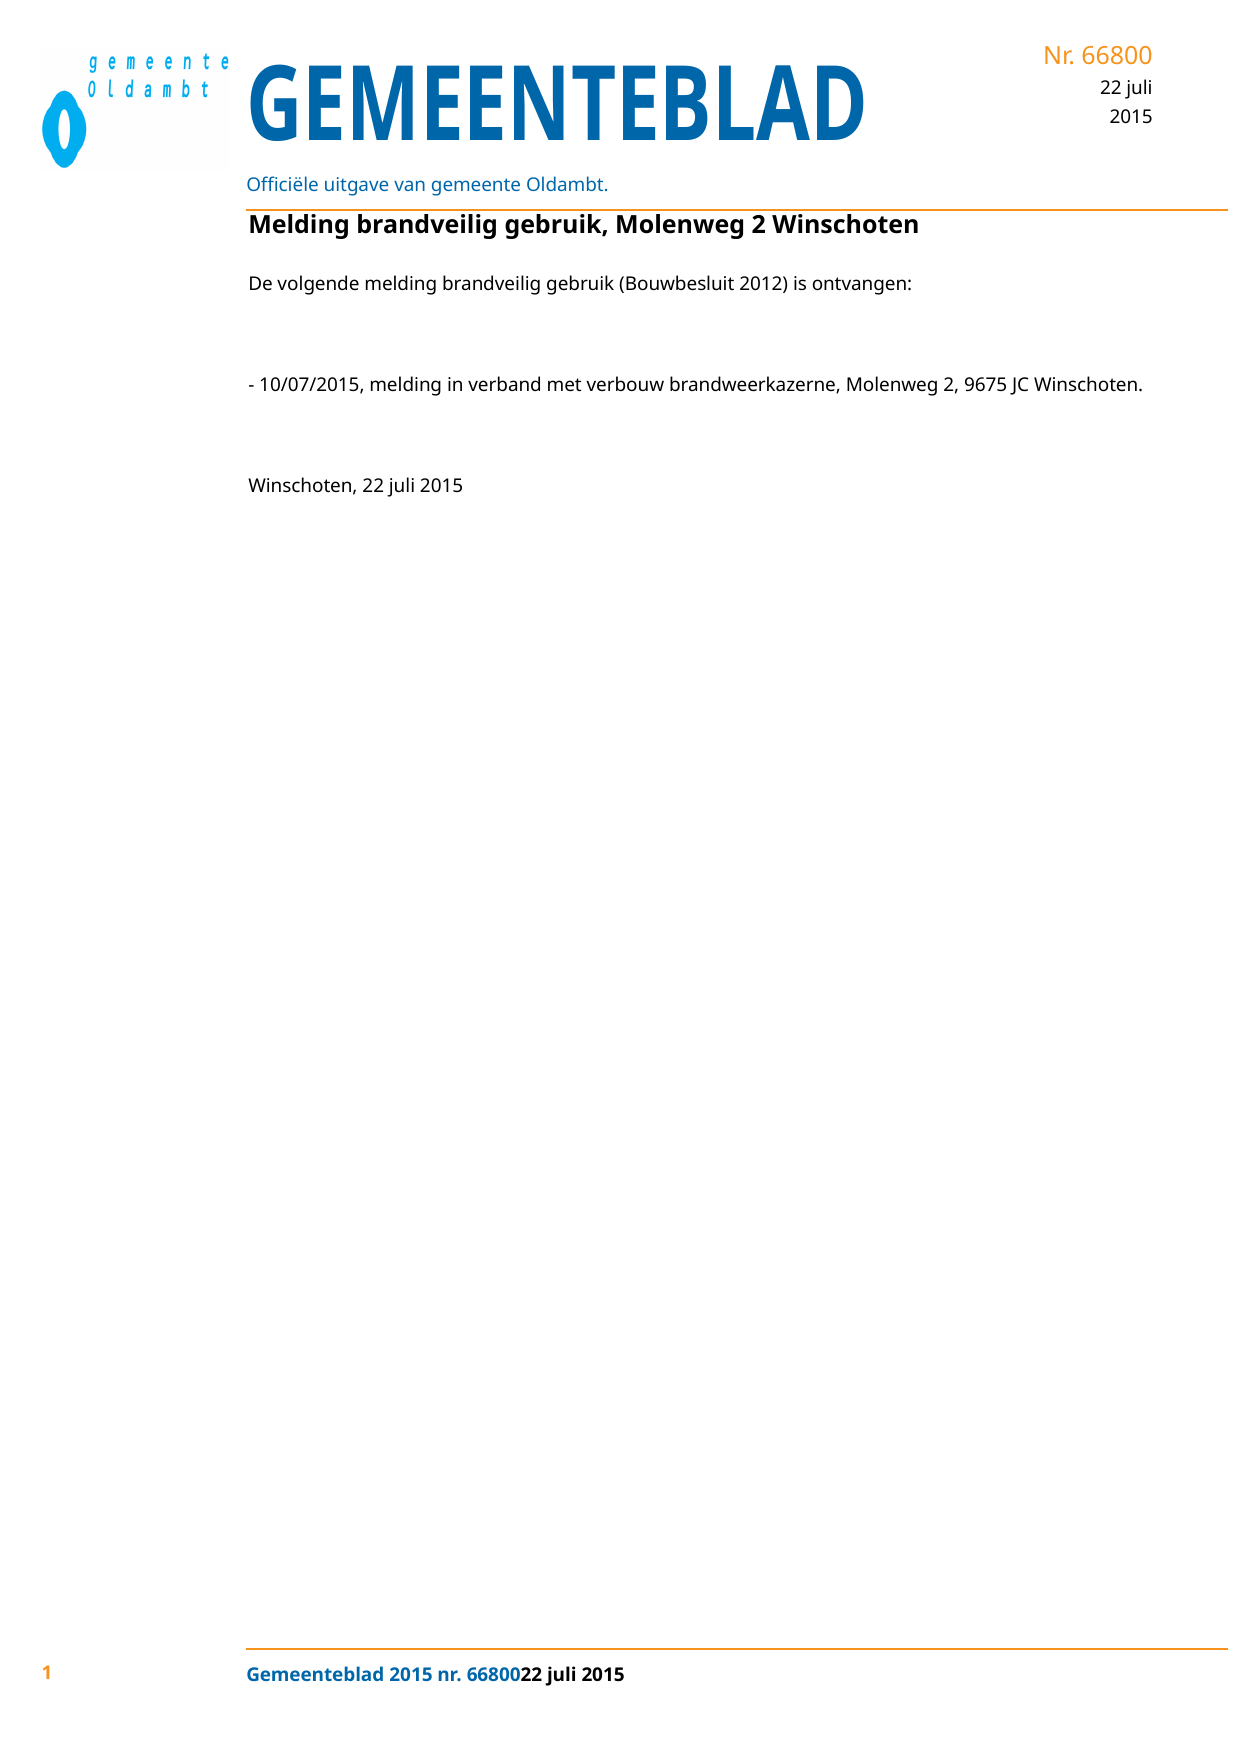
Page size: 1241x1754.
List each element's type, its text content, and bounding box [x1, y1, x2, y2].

text - 10/07/2015, melding in verband met verbouw brandweerkazerne, Molenweg 2, 9675 JC Winschoten. [248, 371, 1152, 397]
text De volgende melding brandveilig gebruik (Bouwbesluit 2012) is ontvangen: [248, 270, 1152, 296]
text Winschoten, 22 juli 2015 [248, 472, 1152, 498]
picture [41, 47, 231, 172]
text Melding brandveilig gebruik, Molenweg 2 Winschoten [248, 211, 1152, 241]
